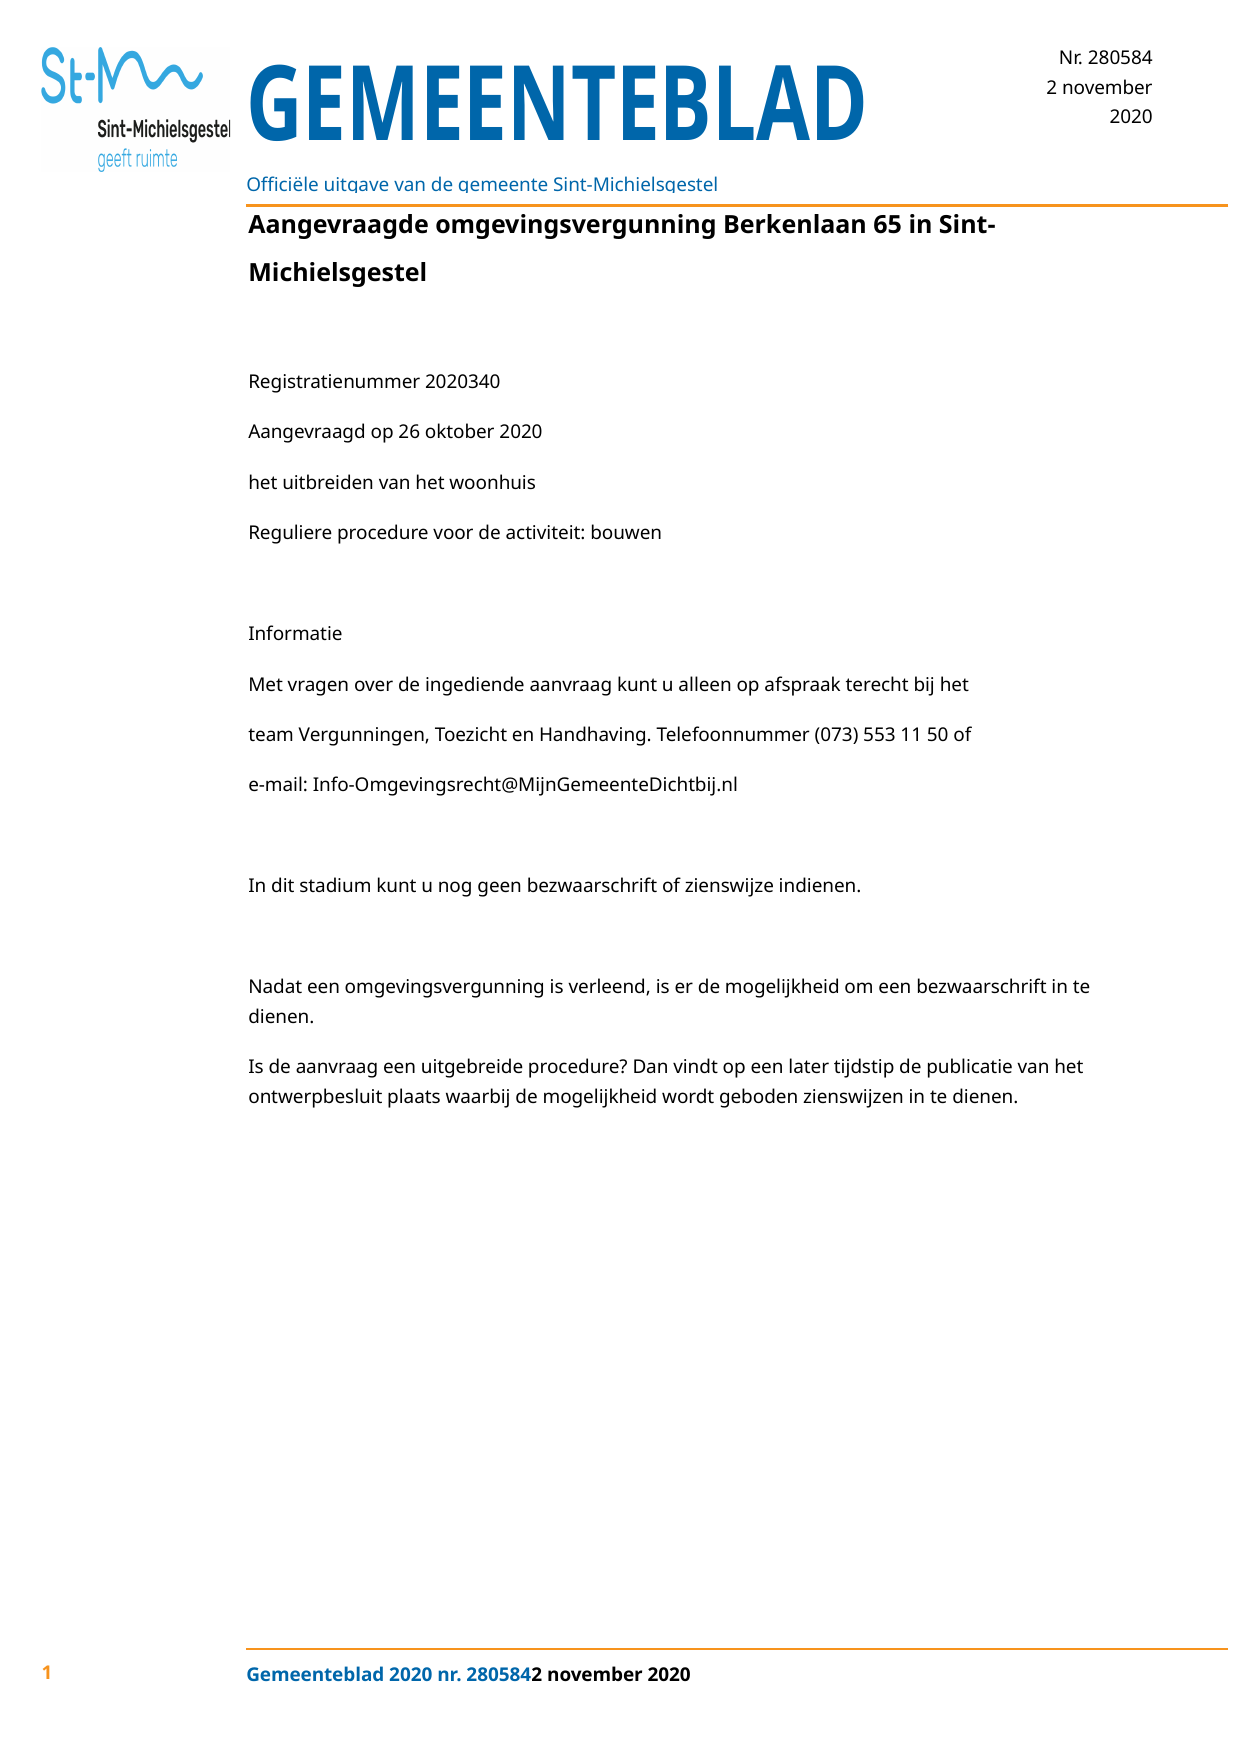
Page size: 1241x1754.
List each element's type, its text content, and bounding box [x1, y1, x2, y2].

text Informatie [248, 620, 1152, 646]
text team Vergunningen, Toezicht en Handhaving. Telefoonnummer (073) 553 11 50 of [248, 721, 1152, 747]
text het uitbreiden van het woonhuis [248, 469, 1152, 495]
text Nadat een omgevingsvergunning is verleend, is er de mogelijkheid om een bezwaarschrift in te dienen. [248, 973, 1152, 1029]
text Reguliere procedure voor de activiteit: bouwen [248, 519, 1152, 545]
text e-mail: Info-Omgevingsrecht@MijnGemeenteDichtbij.nl [248, 772, 1152, 797]
text Aangevraagd op 26 oktober 2020 [248, 419, 1152, 444]
picture [41, 47, 231, 172]
text Registratienummer 2020340 [248, 368, 1152, 394]
text In dit stadium kunt u nog geen bezwaarschrift of zienswijze indienen. [248, 872, 1152, 898]
text Met vragen over de ingediende aanvraag kunt u alleen op afspraak terecht bij het [248, 671, 1152, 697]
text Is de aanvraag een uitgebreide procedure? Dan vindt op een later tijdstip de publicatie van het ontwerpbesluit plaats waarbij de mogelijkheid wordt geboden zienswijzen in te dienen. [248, 1053, 1152, 1109]
text Aangevraagde omgevingsvergunning Berkenlaan 65 in Sint-Michielsgestel [248, 207, 1152, 288]
